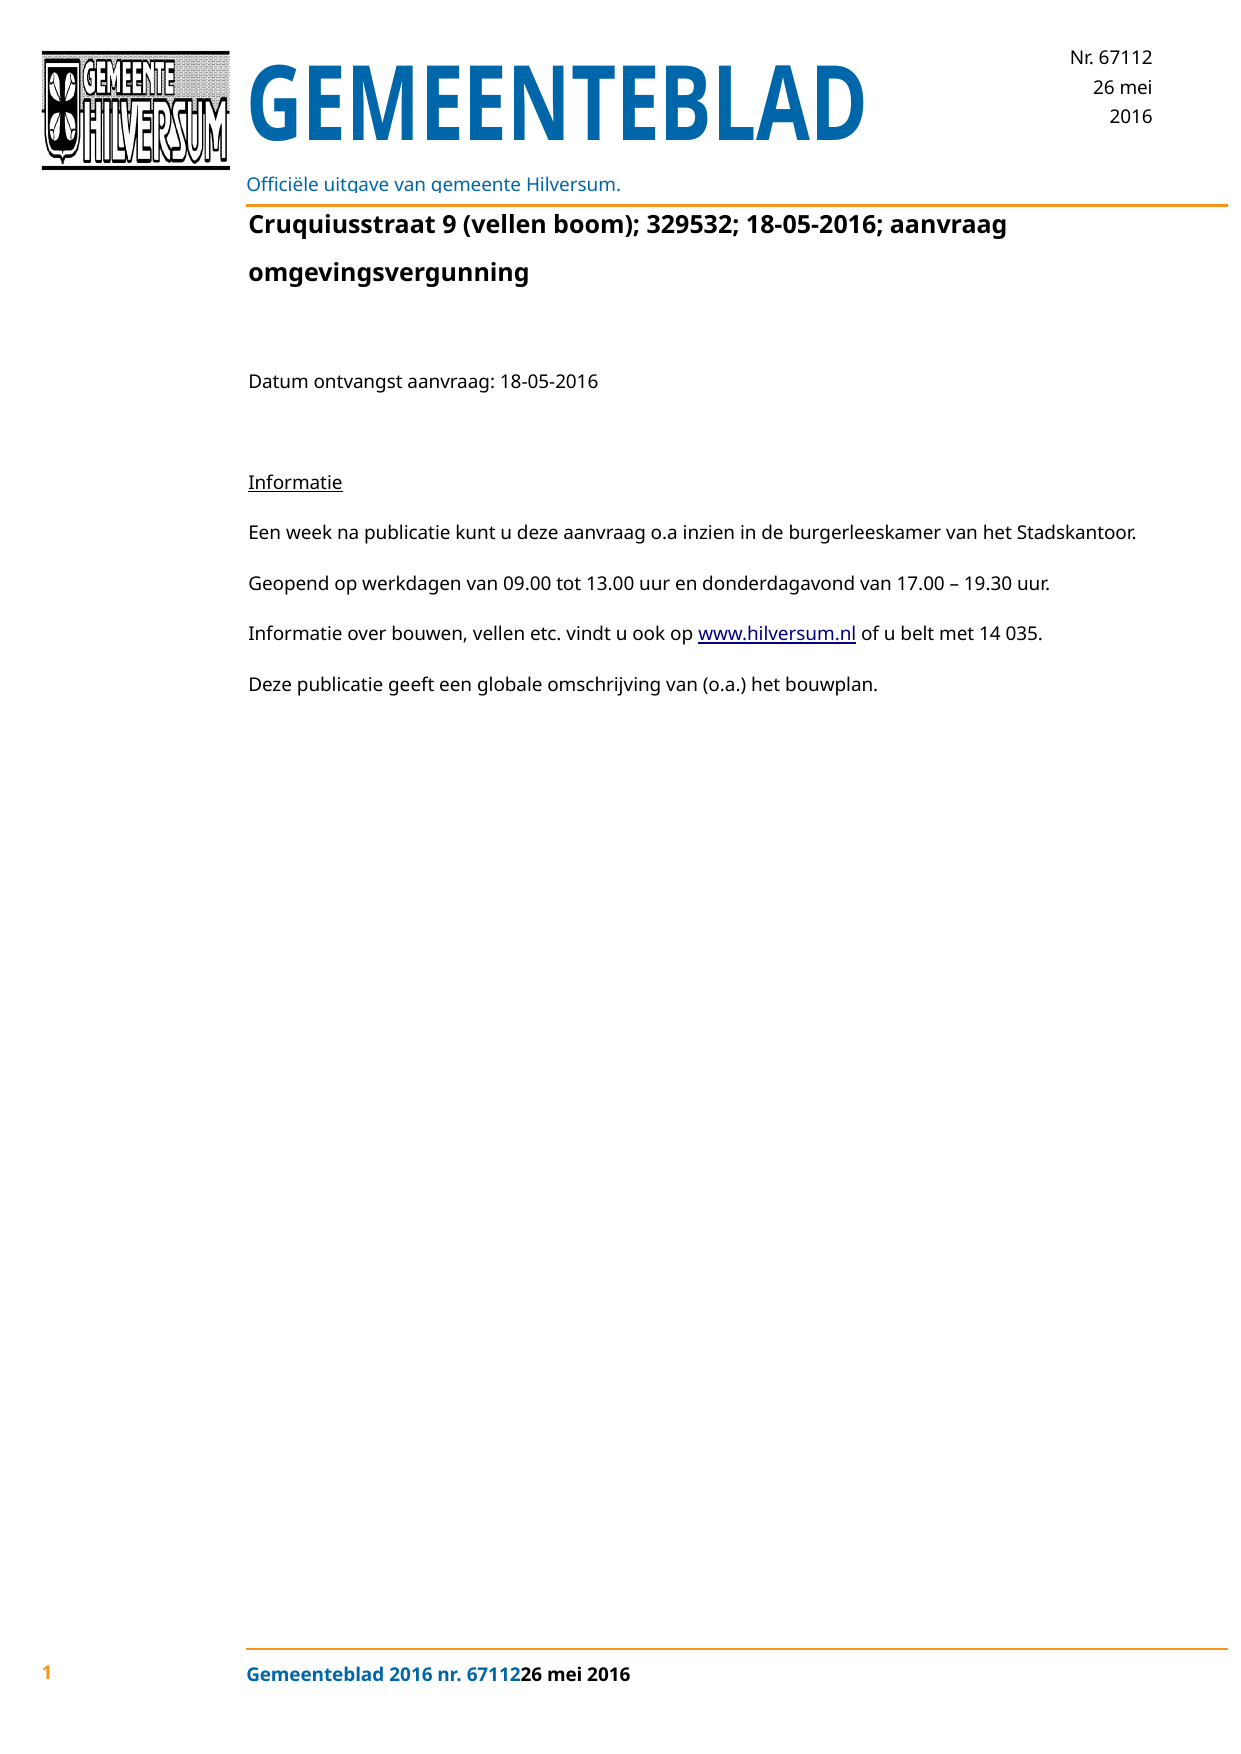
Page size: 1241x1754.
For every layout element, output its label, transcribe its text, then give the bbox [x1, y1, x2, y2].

text Geopend op werkdagen van 09.00 tot 13.00 uur en donderdagavond van 17.00 – 19.30 uur. [248, 570, 1152, 596]
picture [41, 47, 231, 172]
text Informatie over bouwen, vellen etc. vindt u ook op www.hilversum.nl of u belt met 14 035. [248, 620, 1152, 646]
text Cruquiusstraat 9 (vellen boom); 329532; 18-05-2016; aanvraag omgevingsvergunning [248, 207, 1152, 288]
text Informatie [248, 469, 1152, 495]
text Deze publicatie geeft een globale omschrijving van (o.a.) het bouwplan. [248, 671, 1152, 697]
text Een week na publicatie kunt u deze aanvraag o.a inzien in de burgerleeskamer van het Stadskantoor. [248, 519, 1152, 545]
text Datum ontvangst aanvraag: 18-05-2016 [248, 368, 1152, 394]
